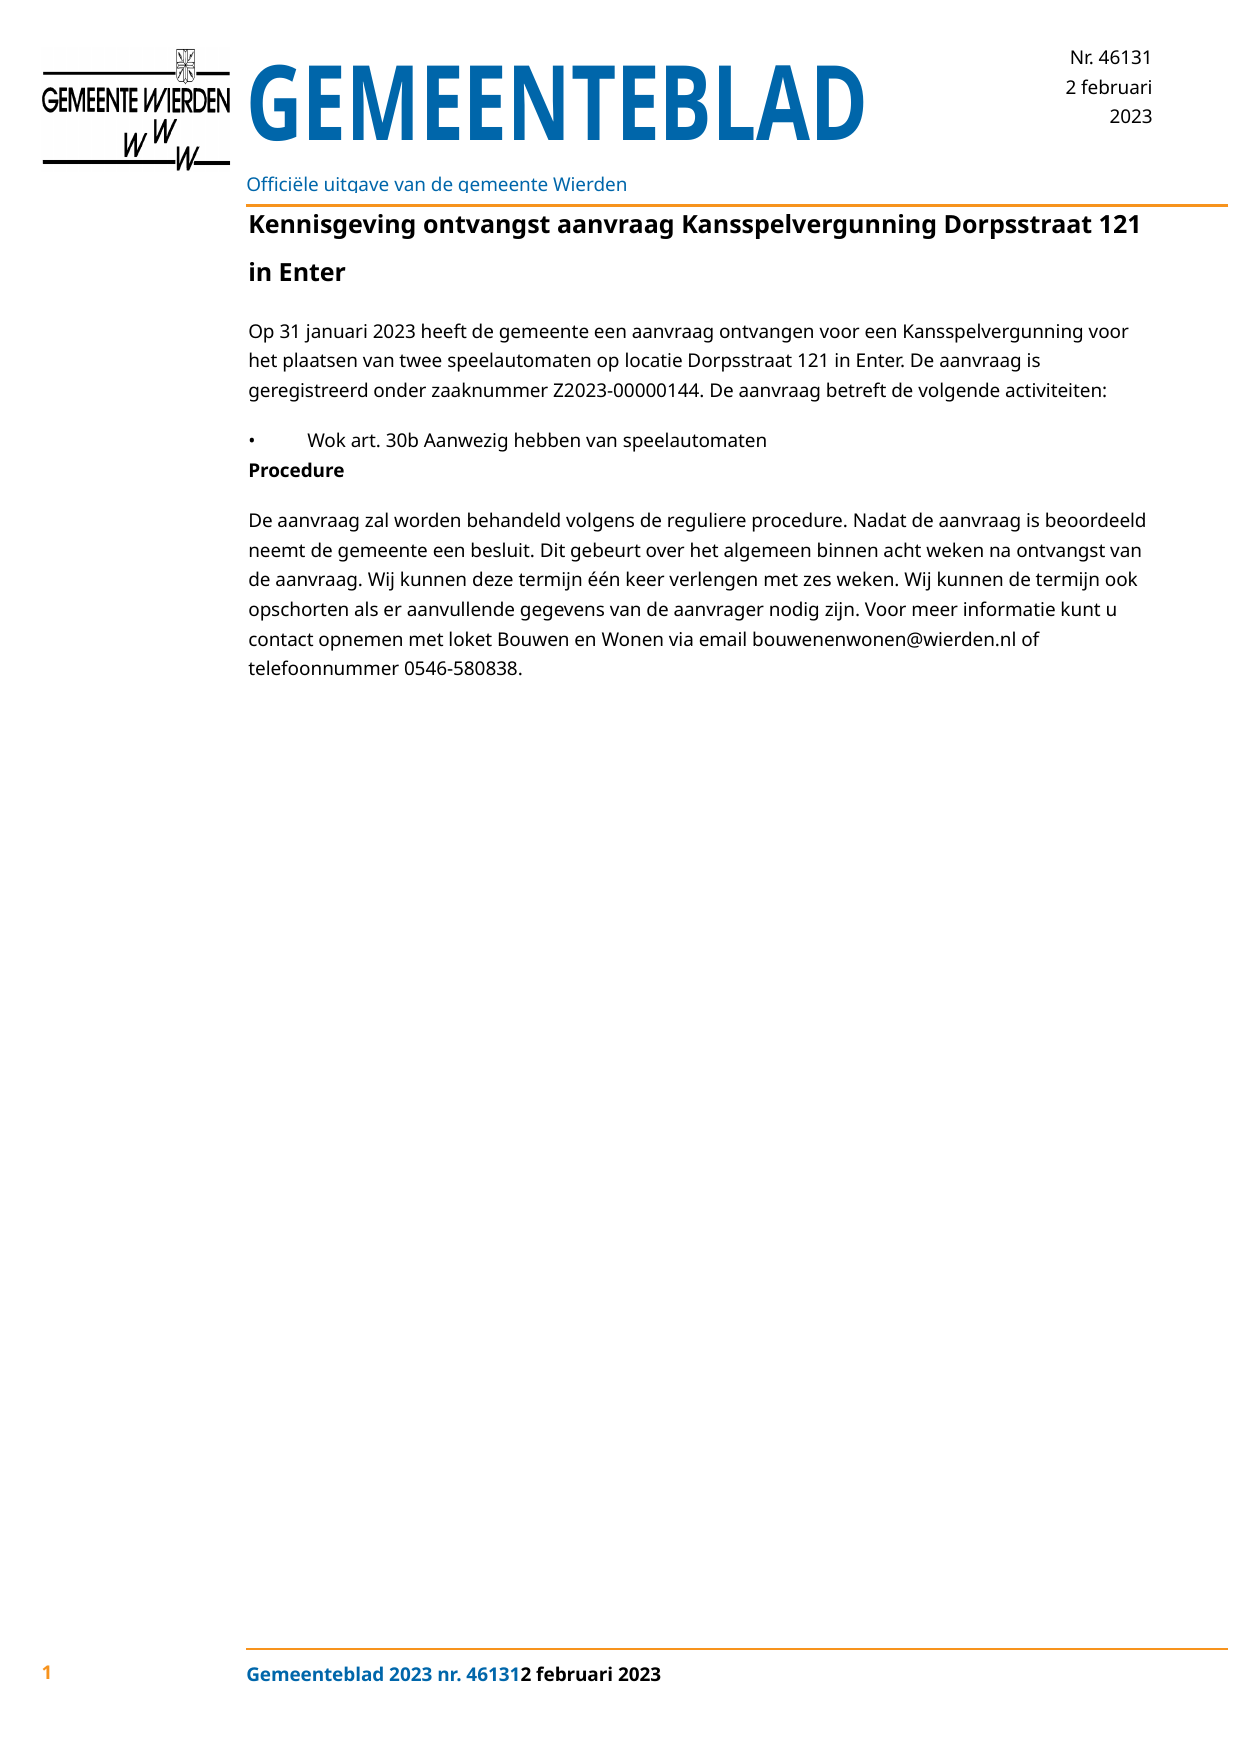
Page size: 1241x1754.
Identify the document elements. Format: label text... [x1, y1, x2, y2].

text De aanvraag zal worden behandeld volgens de reguliere procedure. Nadat de aanvraag is beoordeeld neemt de gemeente een besluit. Dit gebeurt over het algemeen binnen acht weken na ontvangst van de aanvraag. Wij kunnen deze termijn één keer verlengen met zes weken. Wij kunnen de termijn ook opschorten als er aanvullende gegevens van de aanvrager nodig zijn. Voor meer informatie kunt u contact opnemen met loket Bouwen en Wonen via email bouwenenwonen@wierden.nl of telefoonnummer 0546-580838. [248, 507, 1152, 681]
text Kennisgeving ontvangst aanvraag Kansspelvergunning Dorpsstraat 121 in Enter [248, 207, 1152, 288]
text Op 31 januari 2023 heeft de gemeente een aanvraag ontvangen voor een Kansspelvergunning voor het plaatsen van twee speelautomaten op locatie Dorpsstraat 121 in Enter. De aanvraag is geregistreerd onder zaaknummer Z2023-00000144. De aanvraag betreft de volgende activiteiten: [248, 318, 1152, 403]
picture [41, 47, 231, 172]
text Procedure [248, 457, 1152, 483]
list Wok art. 30b Aanwezig hebben van speelautomaten [248, 427, 1152, 453]
